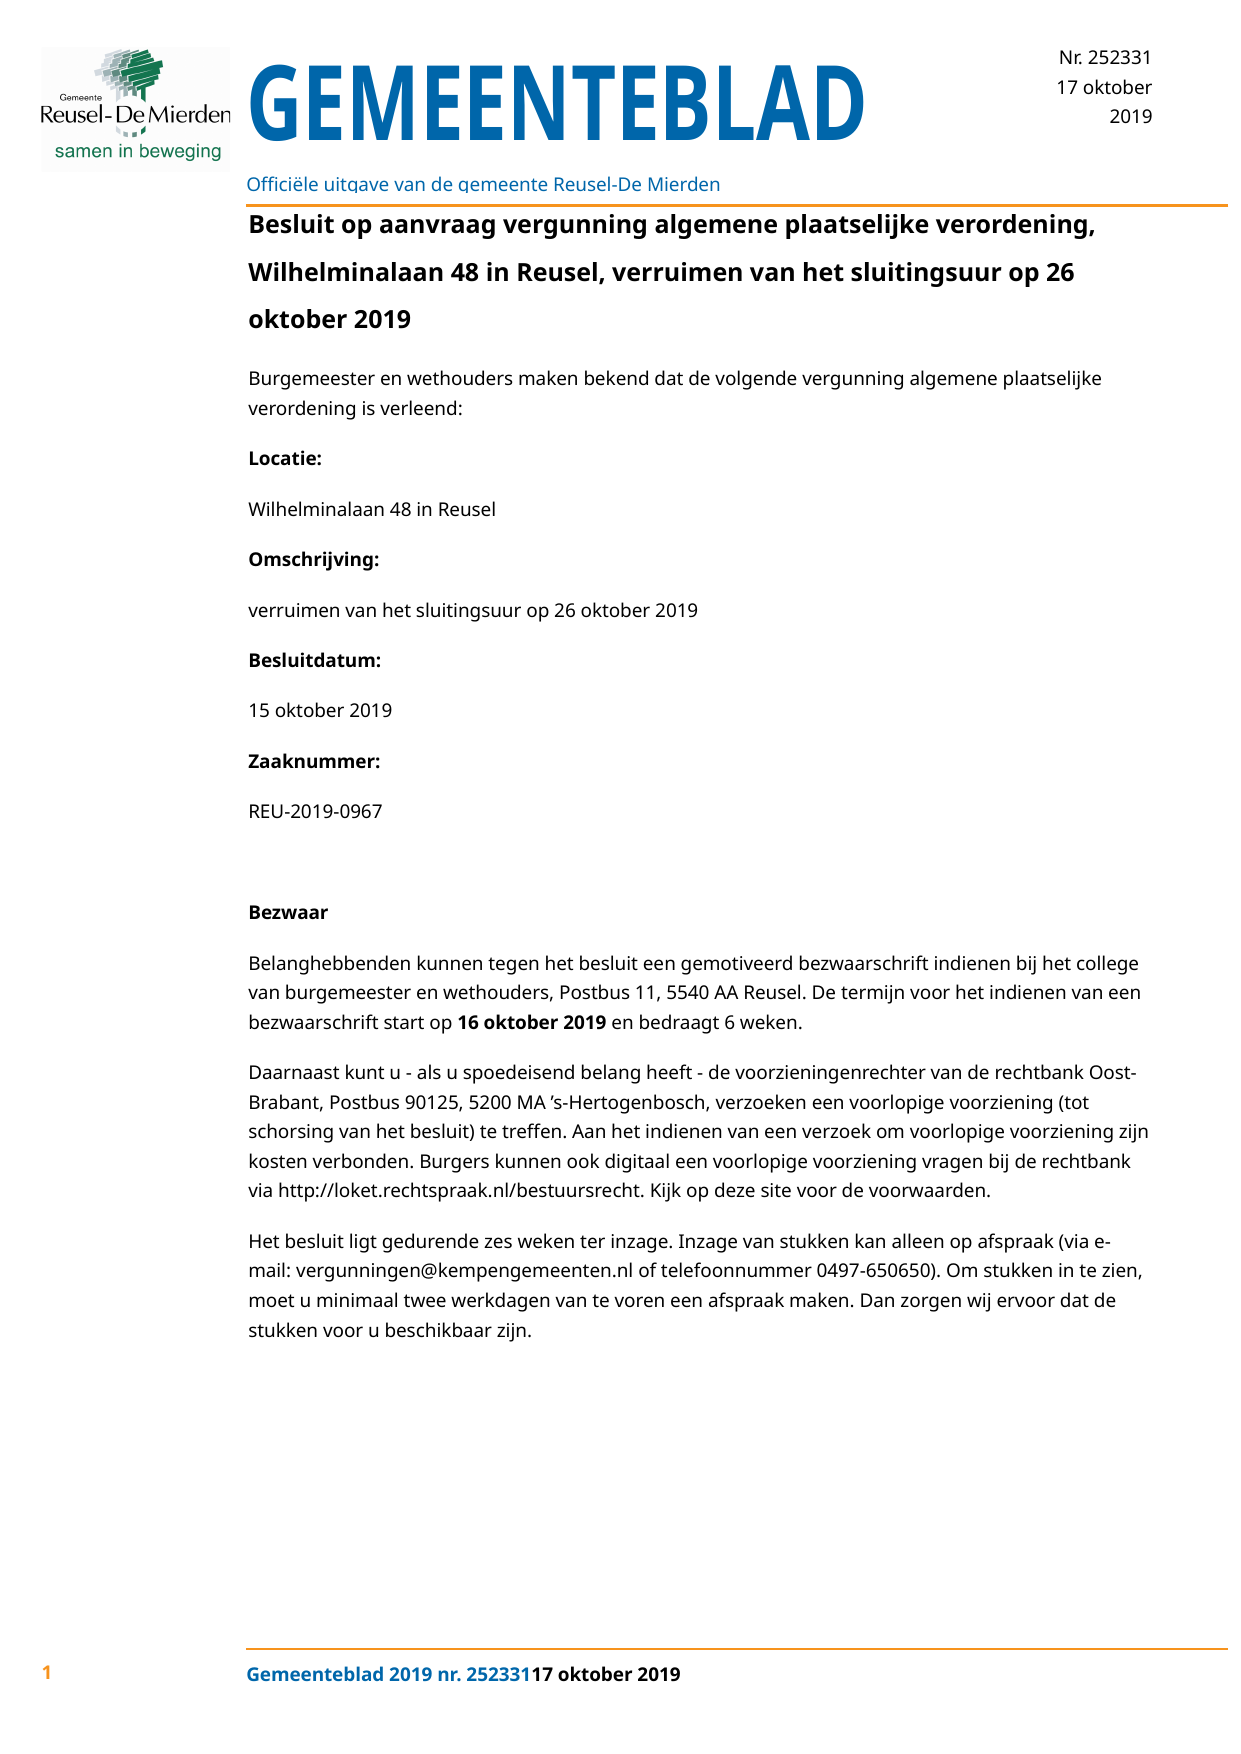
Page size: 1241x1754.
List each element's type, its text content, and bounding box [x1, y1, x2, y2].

text Wilhelminalaan 48 in Reusel [248, 496, 1152, 522]
text verruimen van het sluitingsuur op 26 oktober 2019 [248, 597, 1152, 622]
picture [41, 47, 231, 172]
text Omschrijving: [248, 546, 1152, 572]
text Zaaknummer: [248, 748, 1152, 774]
text REU-2019-0967 [248, 798, 1152, 824]
text 15 oktober 2019 [248, 698, 1152, 723]
text Het besluit ligt gedurende zes weken ter inzage. Inzage van stukken kan alleen op afspraak (via e-mail: vergunningen@kempengemeenten.nl of telefoonnummer 0497-650650). Om stukken in te zien, moet u minimaal twee werkdagen van te voren een afspraak maken. Dan zorgen wij ervoor dat de stukken voor u beschikbaar zijn. [248, 1228, 1152, 1342]
text Besluit op aanvraag vergunning algemene plaatselijke verordening, Wilhelminalaan 48 in Reusel, verruimen van het sluitingsuur op 26 oktober 2019 [248, 207, 1152, 336]
text Besluitdatum: [248, 647, 1152, 673]
text Bezwaar [248, 899, 1152, 925]
text Locatie: [248, 446, 1152, 471]
text Daarnaast kunt u - als u spoedeisend belang heeft - de voorzieningenrechter van de rechtbank Oost-Brabant, Postbus 90125, 5200 MA ’s-Hertogenbosch, verzoeken een voorlopige voorziening (tot schorsing van het besluit) te treffen. Aan het indienen van een verzoek om voorlopige voorziening zijn kosten verbonden. Burgers kunnen ook digitaal een voorlopige voorziening vragen bij de rechtbank via http://loket.rechtspraak.nl/bestuursrecht. Kijk op deze site voor de voorwaarden. [248, 1059, 1152, 1203]
text Burgemeester en wethouders maken bekend dat de volgende vergunning algemene plaatselijke verordening is verleend: [248, 366, 1152, 421]
text Belanghebbenden kunnen tegen het besluit een gemotiveerd bezwaarschrift indienen bij het college van burgemeester en wethouders, Postbus 11, 5540 AA Reusel. De termijn voor het indienen van een bezwaarschrift start op 16 oktober 2019 en bedraagt 6 weken. [248, 950, 1152, 1034]
